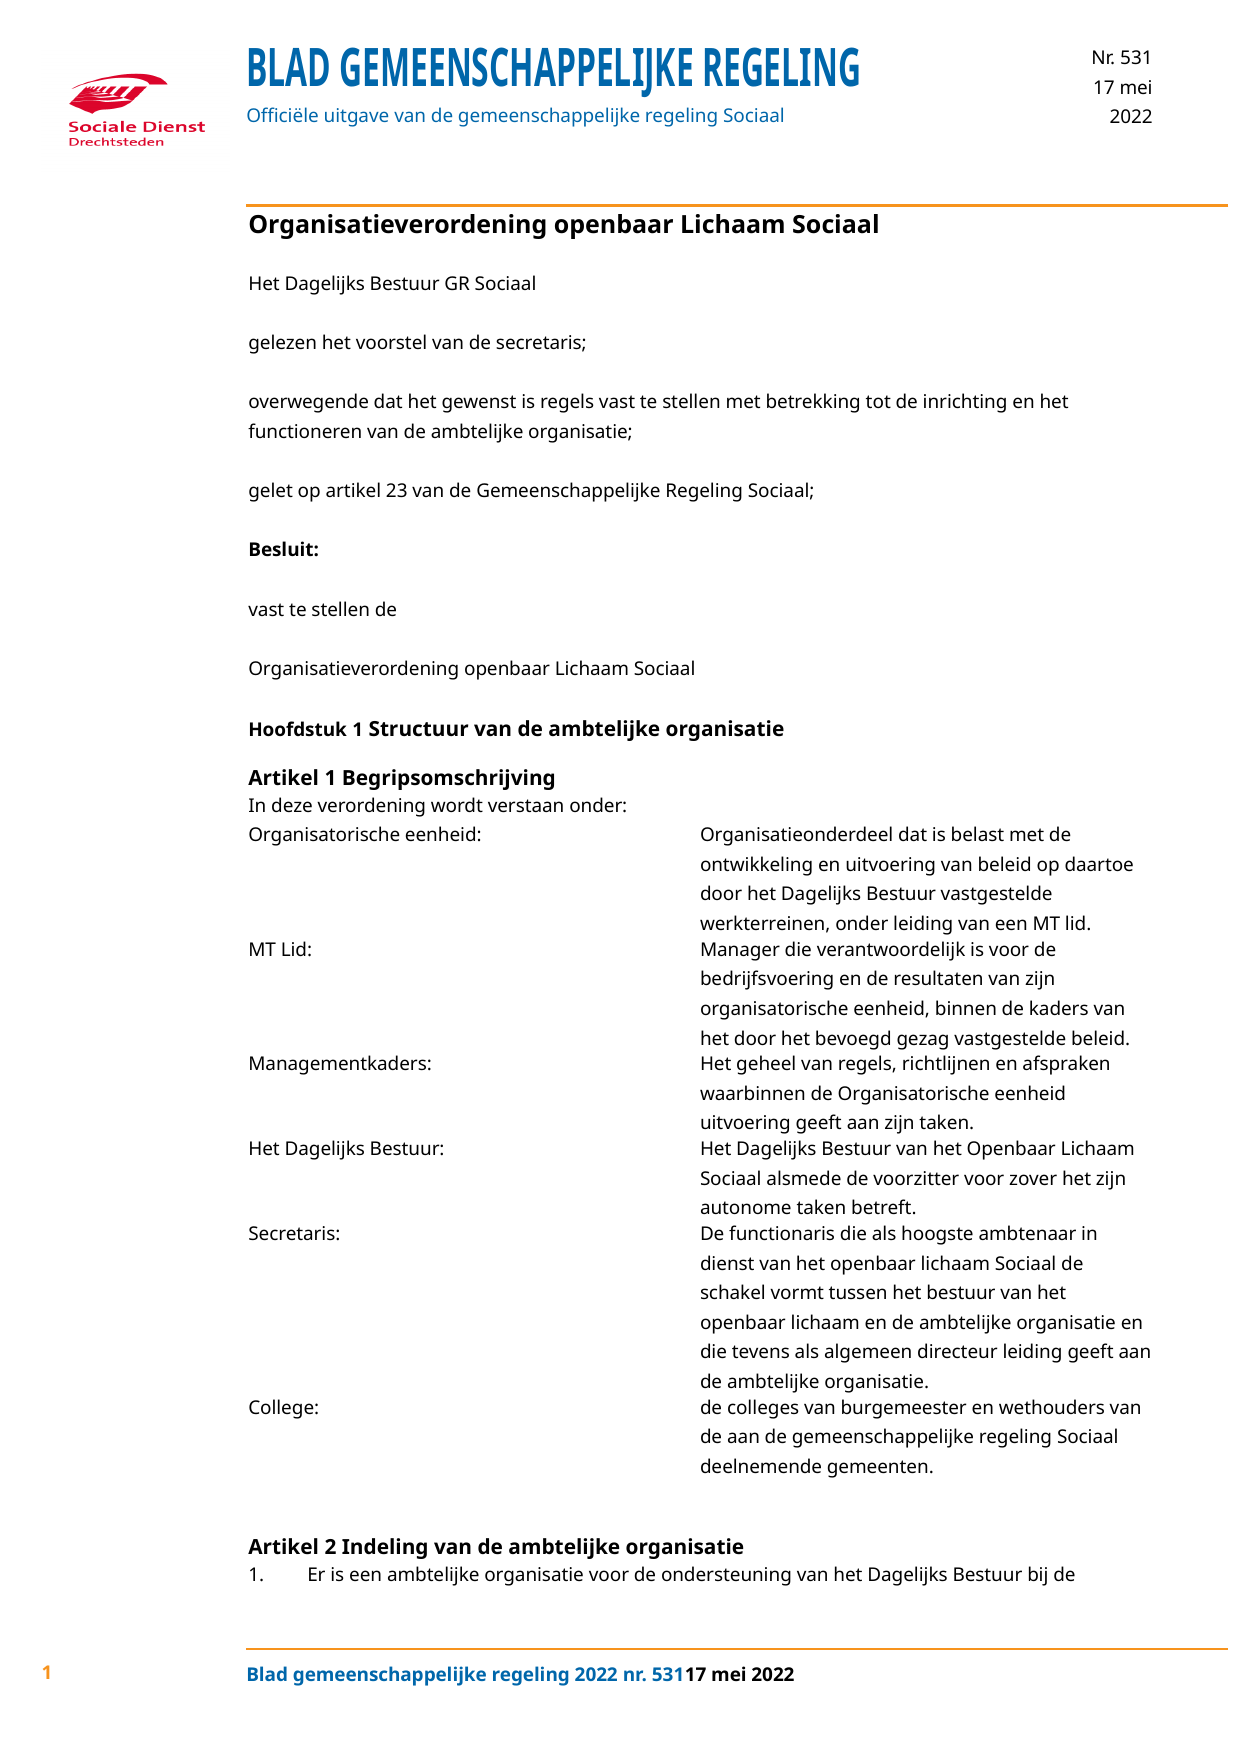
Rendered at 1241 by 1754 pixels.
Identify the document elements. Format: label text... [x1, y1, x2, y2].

text In deze verordening wordt verstaan onder: [248, 792, 1152, 817]
text Besluit: [248, 537, 1152, 562]
table_header Organisatieonderdeel dat is belast met de ontwikkeling en uitvoering van beleid op daartoe door het Dagelijks Bestuur vastgestelde werkterreinen, onder leiding van een MT lid. [700, 821, 1152, 936]
text Hoofdstuk 1 Structuur van de ambtelijke organisatie [248, 714, 1152, 742]
text Organisatieverordening openbaar Lichaam Sociaal [248, 207, 1152, 241]
table_cell MT Lid: [248, 936, 700, 1050]
table_cell College: [248, 1394, 700, 1479]
text Organisatieverordening openbaar Lichaam Sociaal [248, 655, 1152, 681]
table_cell de colleges van burgemeester en wethouders van de aan de gemeenschappelijke regeling Sociaal deelnemende gemeenten. [700, 1394, 1152, 1479]
text Artikel 2 Indeling van de ambtelijke organisatie [248, 1532, 1152, 1561]
table_cell Managementkaders: [248, 1050, 700, 1135]
table_header Organisatorische eenheid: [248, 821, 700, 936]
text vast te stellen de [248, 596, 1152, 621]
text Het Dagelijks Bestuur GR Sociaal [248, 270, 1152, 296]
table_cell Secretaris: [248, 1220, 700, 1394]
text gelezen het voorstel van de secretaris; [248, 329, 1152, 355]
text Artikel 1 Begripsomschrijving [248, 763, 1152, 792]
list Er is een ambtelijke organisatie voor de ondersteuning van het Dagelijks Bestuur bij de [248, 1561, 1152, 1587]
text overwegende dat het gewenst is regels vast te stellen met betrekking tot de inrichting en het functioneren van de ambtelijke organisatie; [248, 389, 1152, 444]
table_cell Het Dagelijks Bestuur: [248, 1135, 700, 1220]
text gelet op artikel 23 van de Gemeenschappelijke Regeling Sociaal; [248, 477, 1152, 503]
table_cell De functionaris die als hoogste ambtenaar in dienst van het openbaar lichaam Sociaal de schakel vormt tussen het bestuur van het openbaar lichaam en de ambtelijke organisatie en die tevens als algemeen directeur leiding geeft aan de ambtelijke organisatie. [700, 1220, 1152, 1394]
table_cell Manager die verantwoordelijk is voor de bedrijfsvoering en de resultaten van zijn organisatorische eenheid, binnen de kaders van het door het bevoegd gezag vastgestelde beleid. [700, 936, 1152, 1050]
picture [41, 47, 231, 172]
table_cell Het geheel van regels, richtlijnen en afspraken waarbinnen de Organisatorische eenheid uitvoering geeft aan zijn taken. [700, 1050, 1152, 1135]
table_cell Het Dagelijks Bestuur van het Openbaar Lichaam Sociaal alsmede de voorzitter voor zover het zijn autonome taken betreft. [700, 1135, 1152, 1220]
